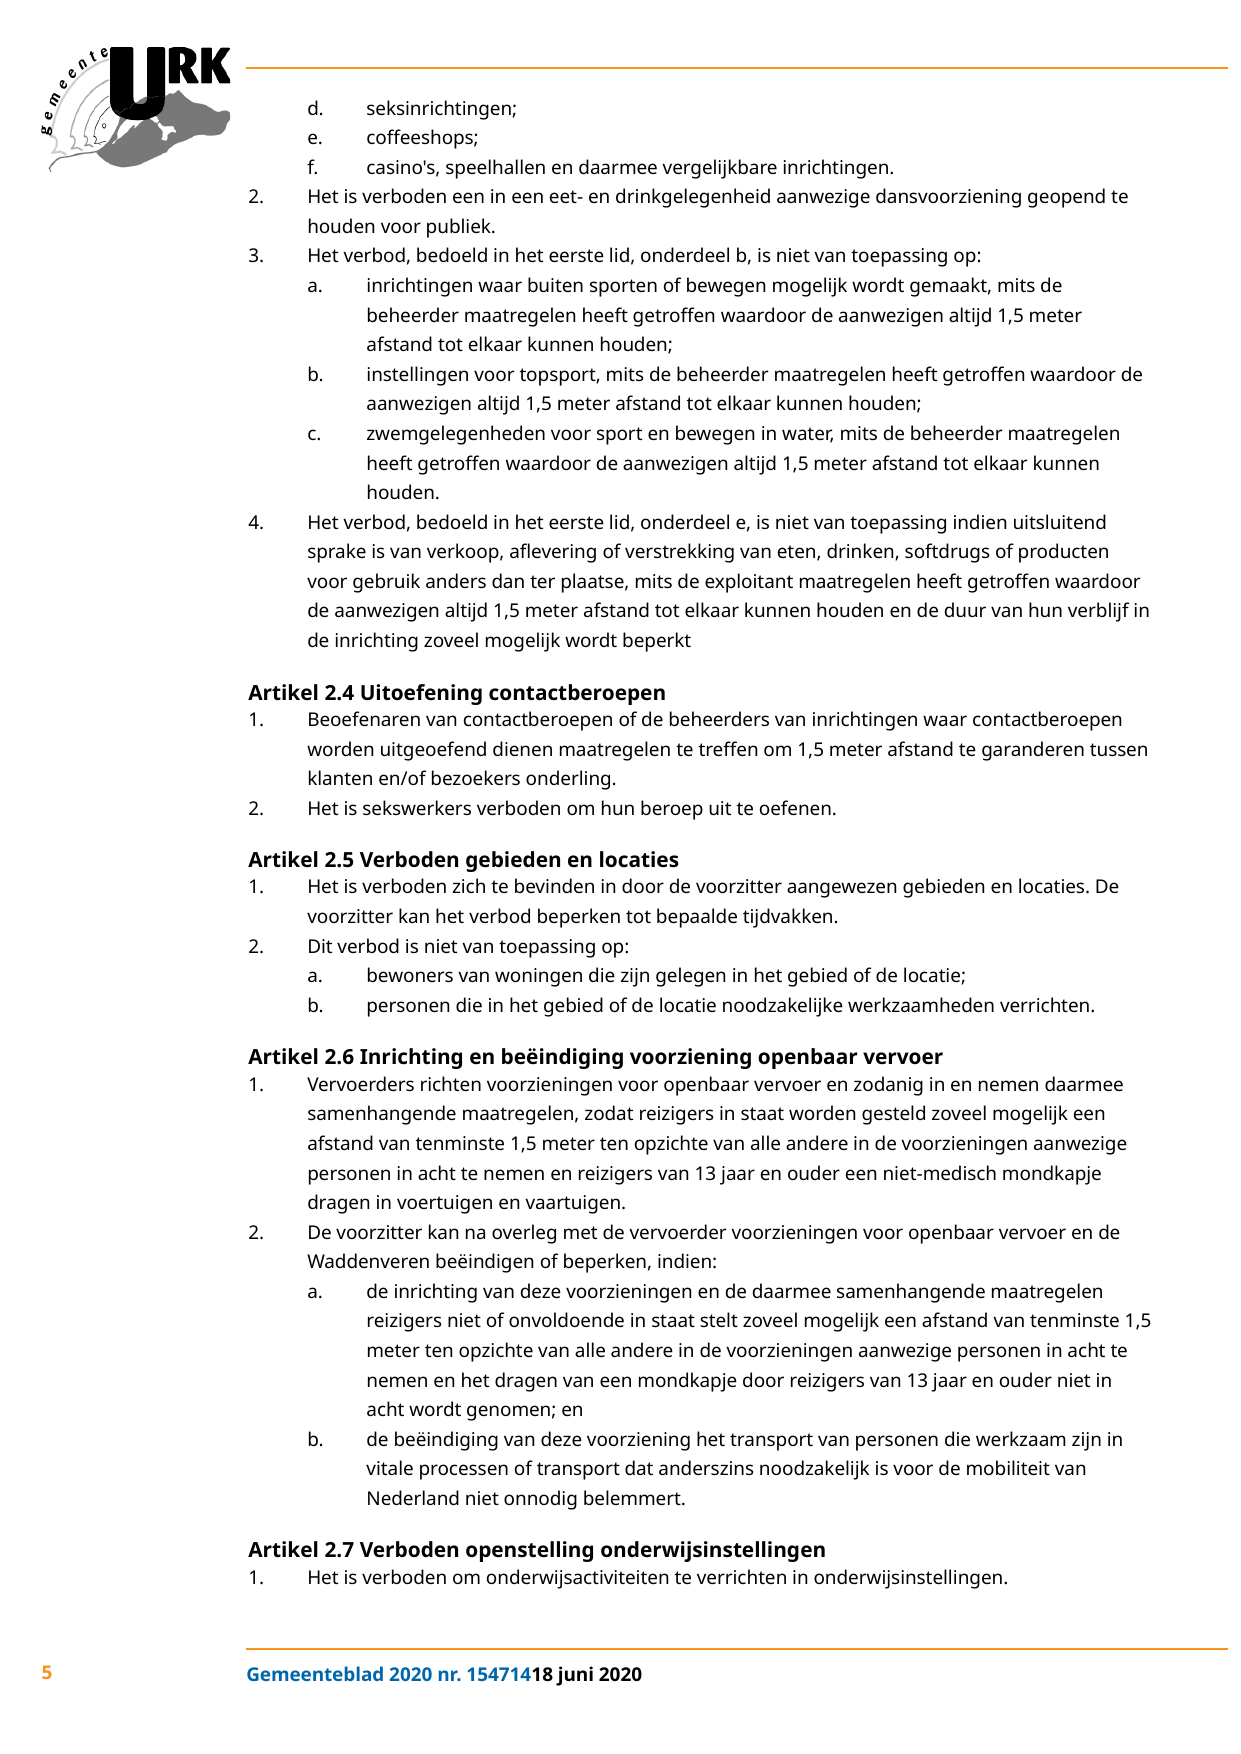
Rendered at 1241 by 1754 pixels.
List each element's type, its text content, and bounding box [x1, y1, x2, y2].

list de beëindiging van deze voorziening het transport van personen die werkzaam zijn in vitale processen of transport dat anderszins noodzakelijk is voor de mobiliteit van Nederland niet onnodig belemmert. [307, 1426, 1152, 1511]
list Het verbod, bedoeld in het eerste lid, onderdeel b, is niet van toepassing op: [248, 243, 1152, 268]
list De voorzitter kan na overleg met de vervoerder voorzieningen voor openbaar vervoer en de Waddenveren beëindigen of beperken, indien: [248, 1219, 1152, 1274]
list Het verbod, bedoeld in het eerste lid, onderdeel e, is niet van toepassing indien uitsluitend sprake is van verkoop, aflevering of verstrekking van eten, drinken, softdrugs of producten voor gebruik anders dan ter plaatse, mits de exploitant maatregelen heeft getroffen waardoor de aanwezigen altijd 1,5 meter afstand tot elkaar kunnen houden en de duur van hun verblijf in de inrichting zoveel mogelijk wordt beperkt [248, 509, 1152, 653]
list seksinrichtingen; [307, 95, 1152, 121]
text Artikel 2.4 Uitoefening contactberoepen [248, 678, 1152, 706]
list coffeeshops; [307, 124, 1152, 150]
list inrichtingen waar buiten sporten of bewegen mogelijk wordt gemaakt, mits de beheerder maatregelen heeft getroffen waardoor de aanwezigen altijd 1,5 meter afstand tot elkaar kunnen houden; [307, 272, 1152, 357]
picture [41, 47, 231, 172]
text Artikel 2.6 Inrichting en beëindiging voorziening openbaar vervoer [248, 1042, 1152, 1071]
text Artikel 2.7 Verboden openstelling onderwijsinstellingen [248, 1536, 1152, 1564]
list Het is verboden een in een eet- en drinkgelegenheid aanwezige dansvoorziening geopend te houden voor publiek. [248, 183, 1152, 239]
list instellingen voor topsport, mits de beheerder maatregelen heeft getroffen waardoor de aanwezigen altijd 1,5 meter afstand tot elkaar kunnen houden; [307, 361, 1152, 416]
list de inrichting van deze voorzieningen en de daarmee samenhangende maatregelen reizigers niet of onvoldoende in staat stelt zoveel mogelijk een afstand van tenminste 1,5 meter ten opzichte van alle andere in de voorzieningen aanwezige personen in acht te nemen en het dragen van een mondkapje door reizigers van 13 jaar en ouder niet in acht wordt genomen; en [307, 1278, 1152, 1422]
list Beoefenaren van contactberoepen of de beheerders van inrichtingen waar contactberoepen worden uitgeoefend dienen maatregelen te treffen om 1,5 meter afstand te garanderen tussen klanten en/of bezoekers onderling. [248, 706, 1152, 791]
list personen die in het gebied of de locatie noodzakelijke werkzaamheden verrichten. [307, 992, 1152, 1018]
list bewoners van woningen die zijn gelegen in het gebied of de locatie; [307, 962, 1152, 988]
list Het is sekswerkers verboden om hun beroep uit te oefenen. [248, 795, 1152, 821]
list Het is verboden zich te bevinden in door de voorzitter aangewezen gebieden en locaties. De voorzitter kan het verbod beperken tot bepaalde tijdvakken. [248, 874, 1152, 929]
list Het is verboden om onderwijsactiviteiten te verrichten in onderwijsinstellingen. [248, 1564, 1152, 1590]
list Dit verbod is niet van toepassing op: [248, 933, 1152, 959]
list casino's, speelhallen en daarmee vergelijkbare inrichtingen. [307, 154, 1152, 180]
list Vervoerders richten voorzieningen voor openbaar vervoer en zodanig in en nemen daarmee samenhangende maatregelen, zodat reizigers in staat worden gesteld zoveel mogelijk een afstand van tenminste 1,5 meter ten opzichte van alle andere in de voorzieningen aanwezige personen in acht te nemen en reizigers van 13 jaar en ouder een niet-medisch mondkapje dragen in voertuigen en vaartuigen. [248, 1071, 1152, 1215]
list zwemgelegenheden voor sport en bewegen in water, mits de beheerder maatregelen heeft getroffen waardoor de aanwezigen altijd 1,5 meter afstand tot elkaar kunnen houden. [307, 420, 1152, 505]
text Artikel 2.5 Verboden gebieden en locaties [248, 845, 1152, 874]
